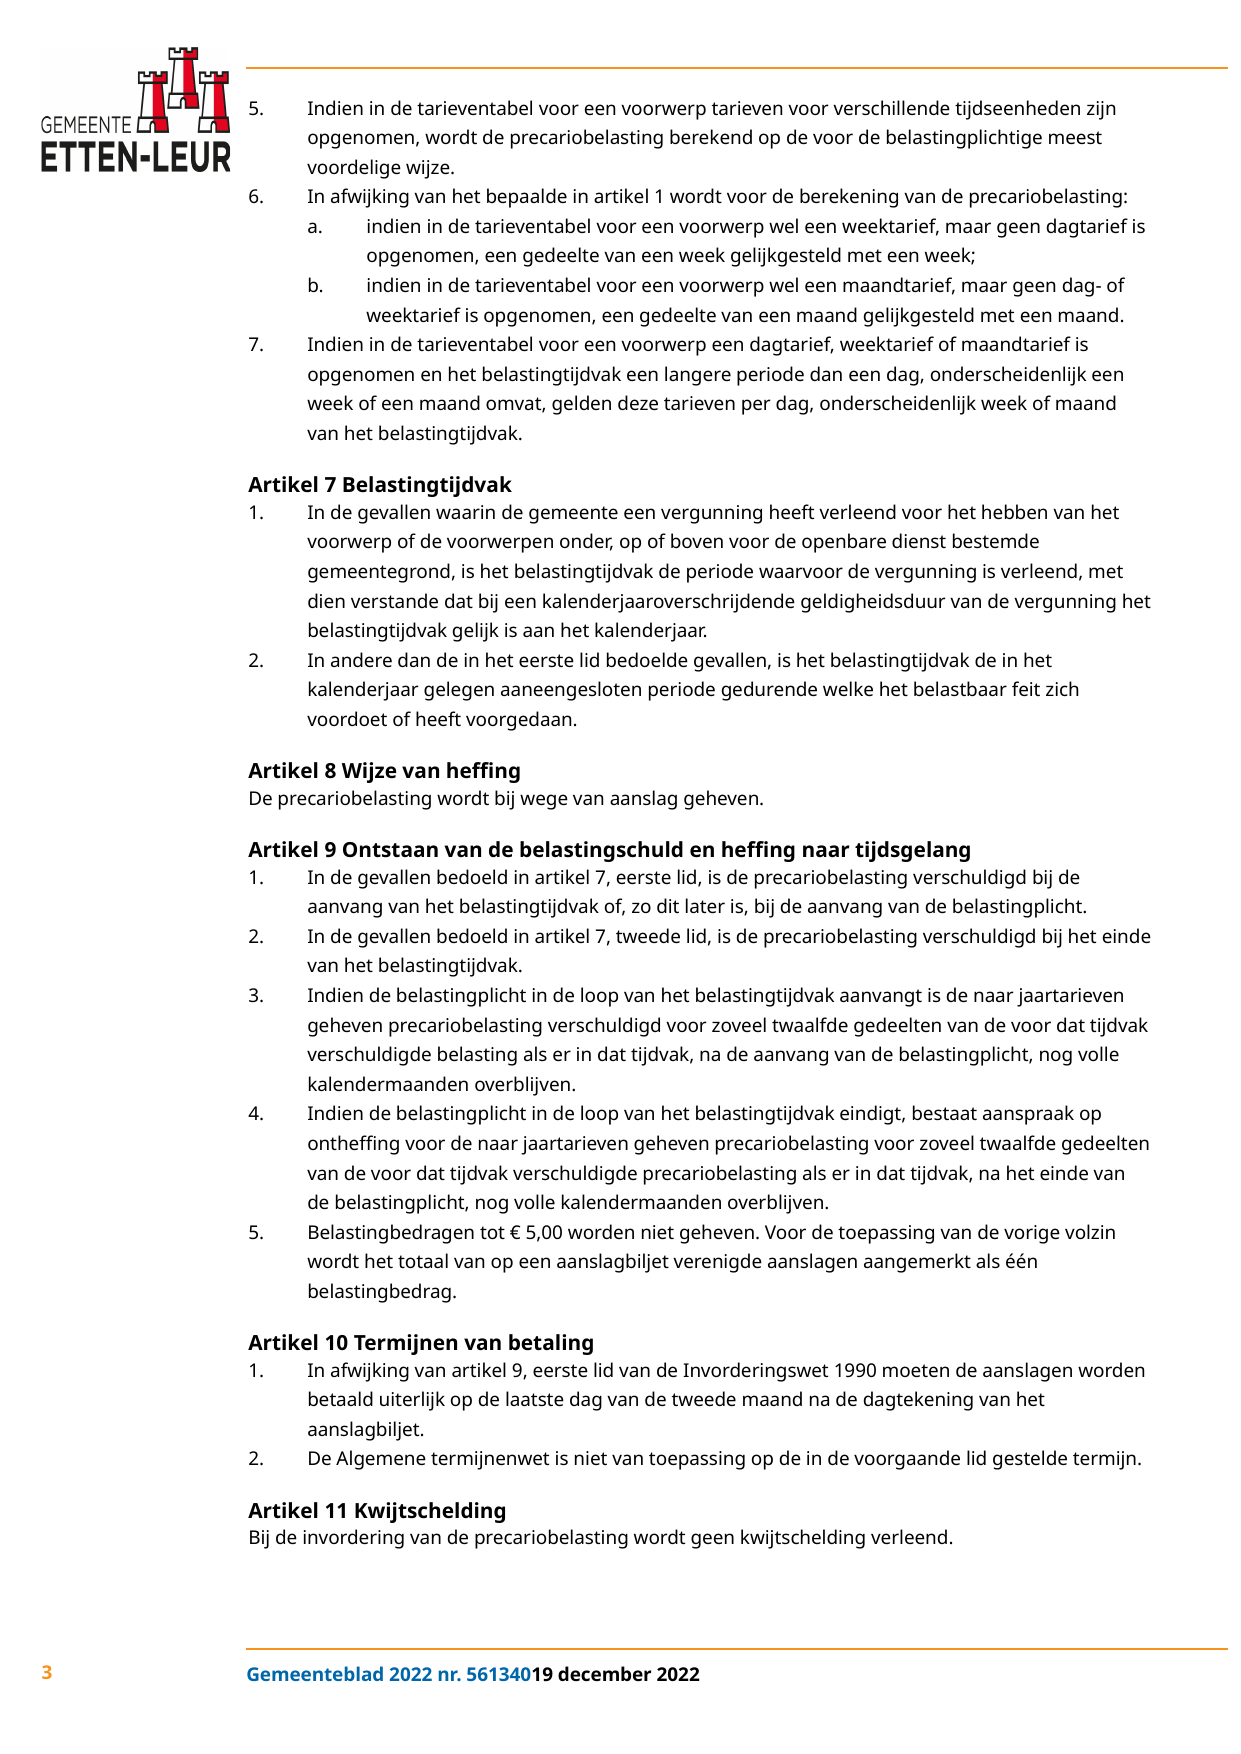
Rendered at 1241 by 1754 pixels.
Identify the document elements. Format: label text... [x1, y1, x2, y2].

list In de gevallen bedoeld in artikel 7, tweede lid, is de precariobelasting verschuldigd bij het einde van het belastingtijdvak. [248, 923, 1152, 978]
list In de gevallen waarin de gemeente een vergunning heeft verleend voor het hebben van het voorwerp of de voorwerpen onder, op of boven voor de openbare dienst bestemde gemeentegrond, is het belastingtijdvak de periode waarvoor de vergunning is verleend, met dien verstande dat bij een kalenderjaaroverschrijdende geldigheidsduur van de vergunning het belastingtijdvak gelijk is aan het kalenderjaar. [248, 499, 1152, 643]
list In afwijking van artikel 9, eerste lid van de Invorderingswet 1990 moeten de aanslagen worden betaald uiterlijk op de laatste dag van de tweede maand na de dagtekening van het aanslagbiljet. [248, 1357, 1152, 1442]
list Belastingbedragen tot € 5,00 worden niet geheven. Voor de toepassing van de vorige volzin wordt het totaal van op een aanslagbiljet verenigde aanslagen aangemerkt als één belastingbedrag. [248, 1219, 1152, 1304]
text Artikel 11 Kwijtschelding [248, 1496, 1152, 1524]
list indien in de tarieventabel voor een voorwerp wel een maandtarief, maar geen dag- of weektarief is opgenomen, een gedeelte van een maand gelijkgesteld met een maand. [307, 272, 1152, 328]
list Indien in de tarieventabel voor een voorwerp een dagtarief, weektarief of maandtarief is opgenomen en het belastingtijdvak een langere periode dan een dag, onderscheidenlijk een week of een maand omvat, gelden deze tarieven per dag, onderscheidenlijk week of maand van het belastingtijdvak. [248, 331, 1152, 446]
text De precariobelasting wordt bij wege van aanslag geheven. [248, 785, 1152, 811]
list Indien de belastingplicht in de loop van het belastingtijdvak eindigt, bestaat aanspraak op ontheffing voor de naar jaartarieven geheven precariobelasting voor zoveel twaalfde gedeelten van de voor dat tijdvak verschuldigde precariobelasting als er in dat tijdvak, na het einde van de belastingplicht, nog volle kalendermaanden overblijven. [248, 1101, 1152, 1215]
list In afwijking van het bepaalde in artikel 1 wordt voor de berekening van de precariobelasting: [248, 183, 1152, 209]
list In andere dan de in het eerste lid bedoelde gevallen, is het belastingtijdvak de in het kalenderjaar gelegen aaneengesloten periode gedurende welke het belastbaar feit zich voordoet of heeft voorgedaan. [248, 647, 1152, 732]
list Indien in de tarieventabel voor een voorwerp tarieven voor verschillende tijdseenheden zijn opgenomen, wordt de precariobelasting berekend op de voor de belastingplichtige meest voordelige wijze. [248, 95, 1152, 180]
text Artikel 10 Termijnen van betaling [248, 1328, 1152, 1357]
list De Algemene termijnenwet is niet van toepassing op de in de voorgaande lid gestelde termijn. [248, 1446, 1152, 1471]
text Artikel 8 Wijze van heffing [248, 757, 1152, 785]
picture [41, 47, 231, 172]
text Artikel 9 Ontstaan van de belastingschuld en heffing naar tijdsgelang [248, 835, 1152, 864]
text Bij de invordering van de precariobelasting wordt geen kwijtschelding verleend. [248, 1524, 1152, 1550]
text Artikel 7 Belastingtijdvak [248, 471, 1152, 499]
list Indien de belastingplicht in de loop van het belastingtijdvak aanvangt is de naar jaartarieven geheven precariobelasting verschuldigd voor zoveel twaalfde gedeelten van de voor dat tijdvak verschuldigde belasting als er in dat tijdvak, na de aanvang van de belastingplicht, nog volle kalendermaanden overblijven. [248, 982, 1152, 1097]
list In de gevallen bedoeld in artikel 7, eerste lid, is de precariobelasting verschuldigd bij de aanvang van het belastingtijdvak of, zo dit later is, bij de aanvang van de belastingplicht. [248, 864, 1152, 919]
list indien in de tarieventabel voor een voorwerp wel een weektarief, maar geen dagtarief is opgenomen, een gedeelte van een week gelijkgesteld met een week; [307, 213, 1152, 268]
